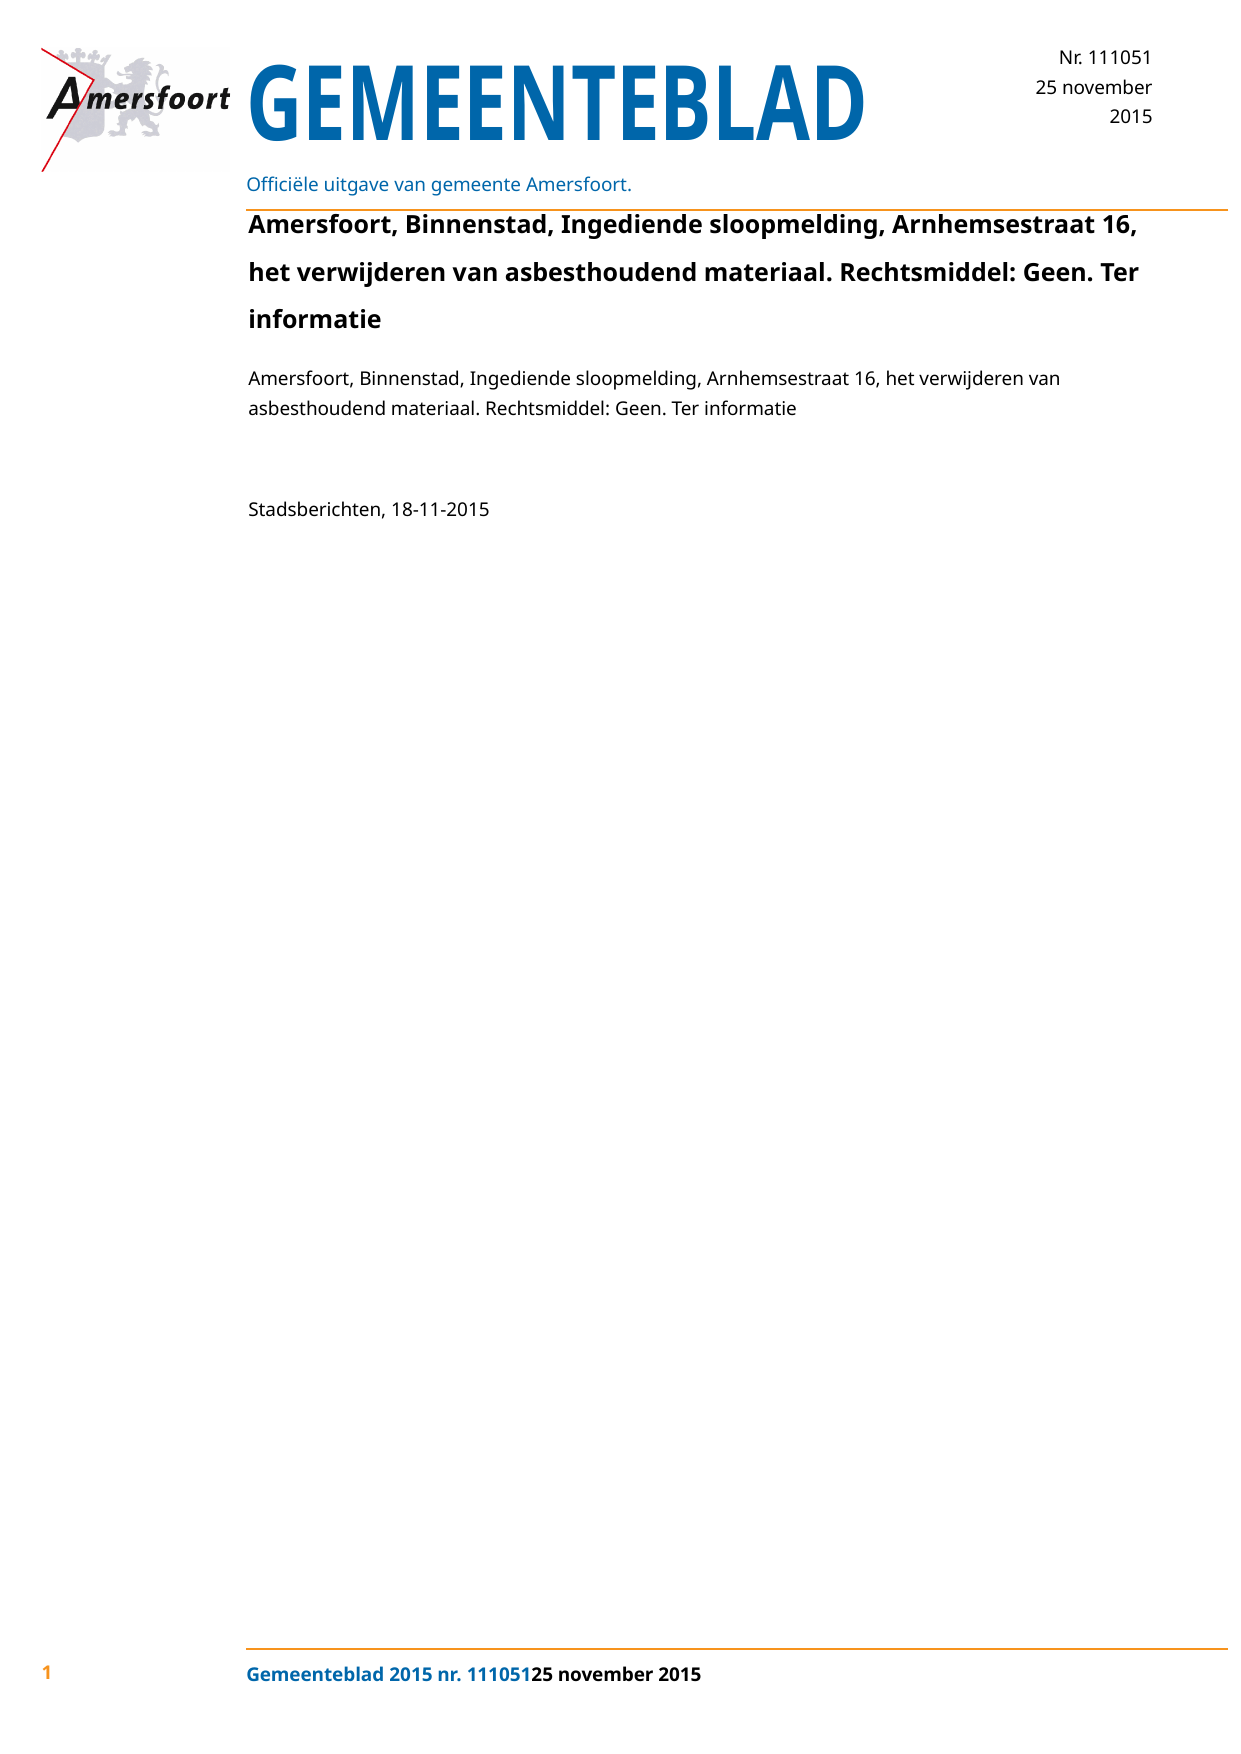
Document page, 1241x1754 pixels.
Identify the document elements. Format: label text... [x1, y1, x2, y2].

picture [41, 47, 231, 172]
text Amersfoort, Binnenstad, Ingediende sloopmelding, Arnhemsestraat 16, het verwijderen van asbesthoudend materiaal. Rechtsmiddel: Geen. Ter informatie [248, 366, 1152, 421]
text Stadsberichten, 18-11-2015 [248, 496, 1152, 522]
text Amersfoort, Binnenstad, Ingediende sloopmelding, Arnhemsestraat 16, het verwijderen van asbesthoudend materiaal. Rechtsmiddel: Geen. Ter informatie [248, 211, 1152, 336]
